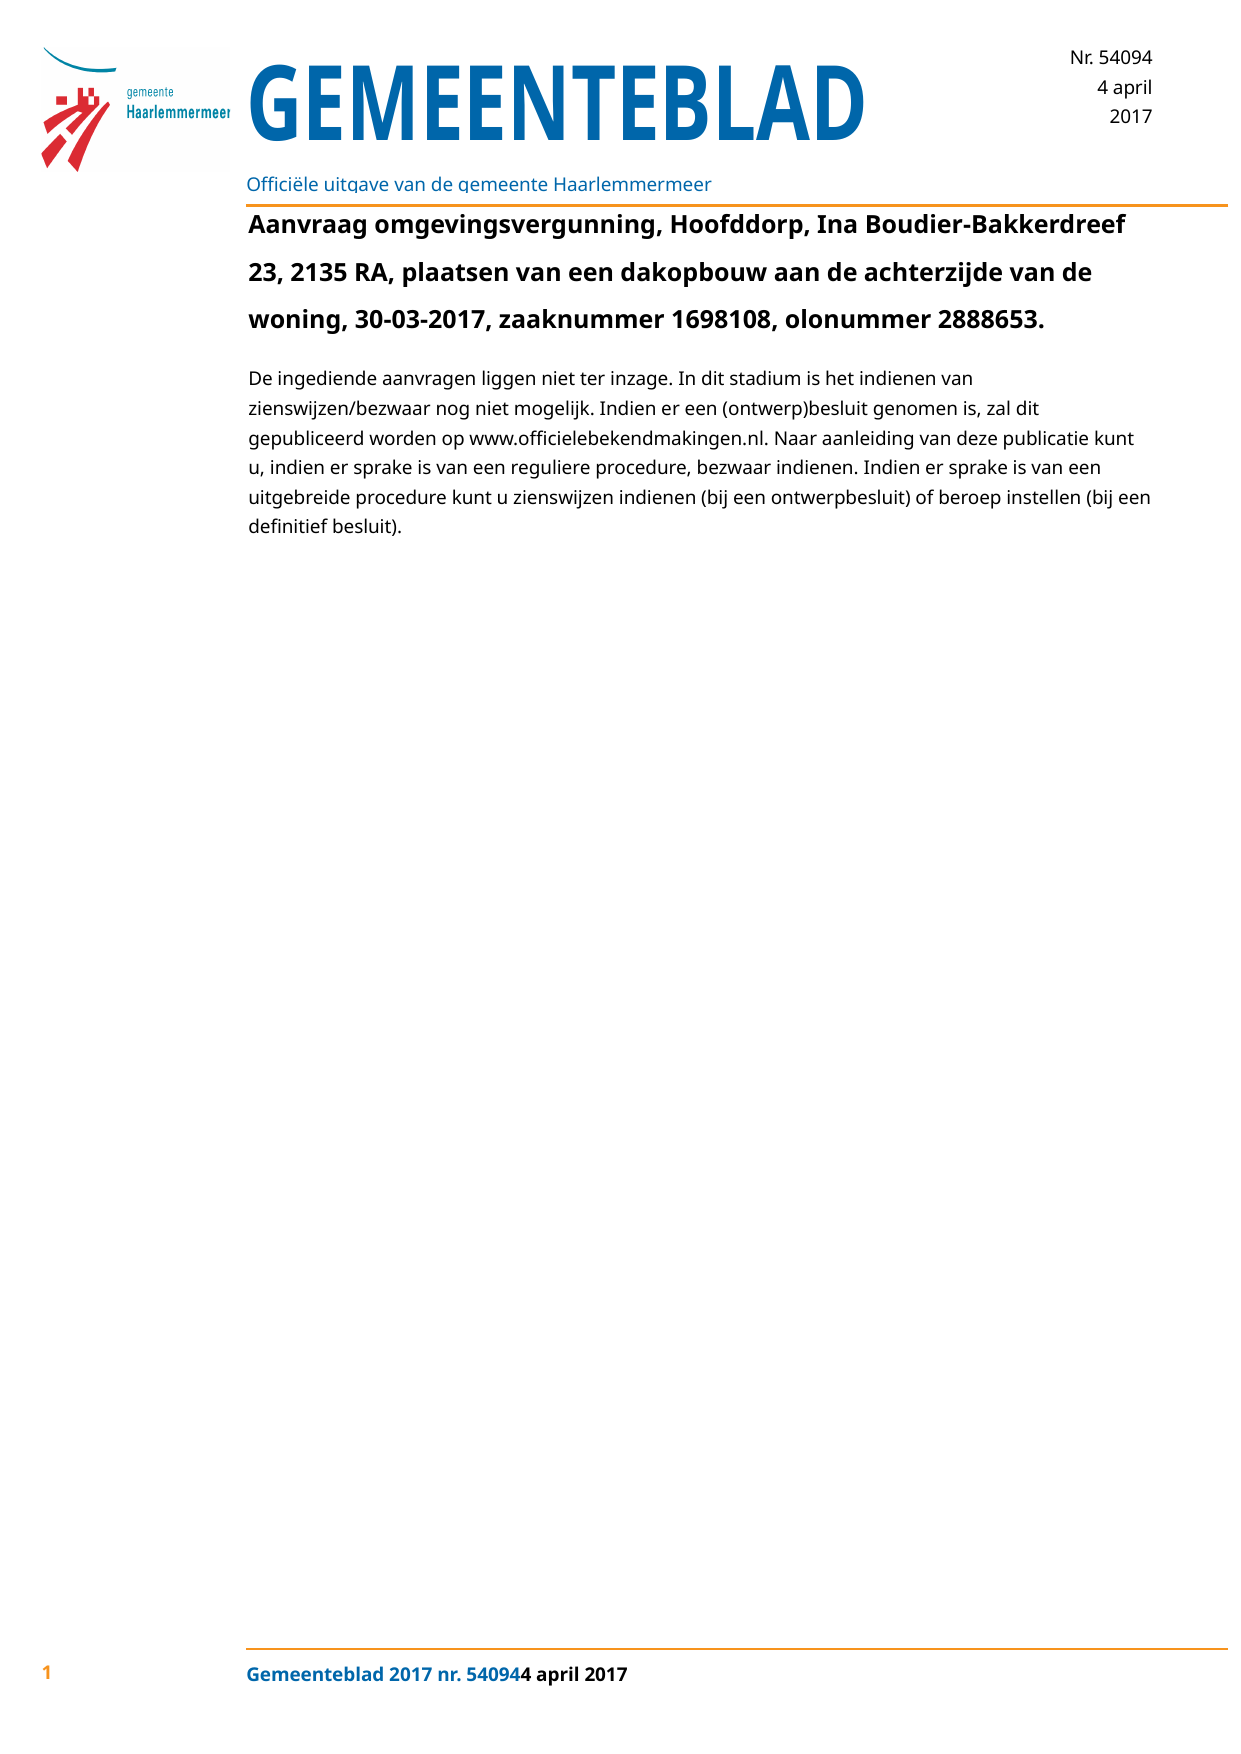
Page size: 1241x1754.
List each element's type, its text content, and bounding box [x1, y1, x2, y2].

text De ingediende aanvragen liggen niet ter inzage. In dit stadium is het indienen van zienswijzen/bezwaar nog niet mogelijk. Indien er een (ontwerp)besluit genomen is, zal dit gepubliceerd worden op www.officielebekendmakingen.nl. Naar aanleiding van deze publicatie kunt u, indien er sprake is van een reguliere procedure, bezwaar indienen. Indien er sprake is van een uitgebreide procedure kunt u zienswijzen indienen (bij een ontwerpbesluit) of beroep instellen (bij een definitief besluit). [248, 366, 1152, 539]
picture [41, 47, 231, 172]
text Aanvraag omgevingsvergunning, Hoofddorp, Ina Boudier-Bakkerdreef 23, 2135 RA, plaatsen van een dakopbouw aan de achterzijde van de woning, 30-03-2017, zaaknummer 1698108, olonummer 2888653. [248, 207, 1152, 336]
